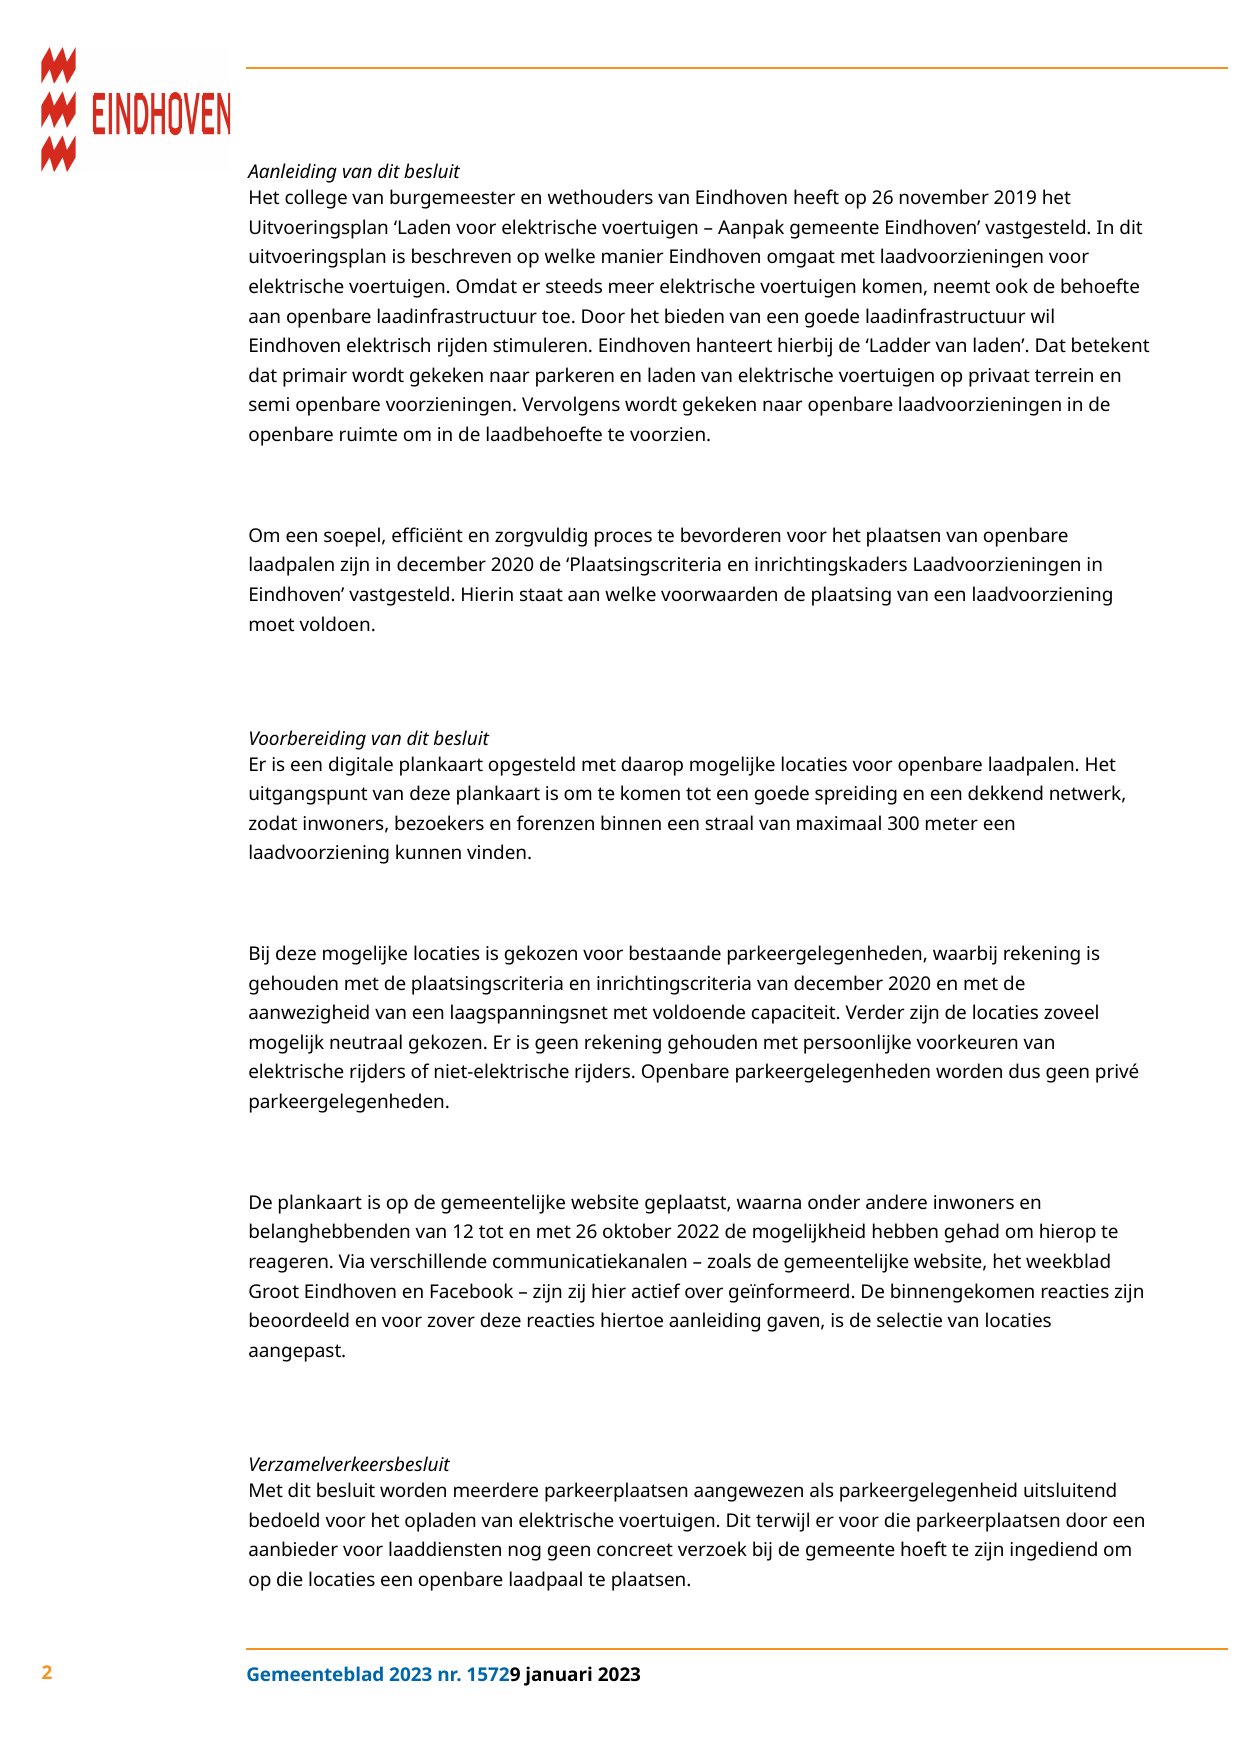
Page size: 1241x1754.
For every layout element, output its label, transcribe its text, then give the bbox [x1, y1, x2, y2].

text Voorbereiding van dit besluit [248, 725, 1152, 751]
text Verzamelverkeersbesluit [248, 1451, 1152, 1477]
text Het college van burgemeester en wethouders van Eindhoven heeft op 26 november 2019 het Uitvoeringsplan ‘Laden voor elektrische voertuigen – Aanpak gemeente Eindhoven’ vastgesteld. In dit uitvoeringsplan is beschreven op welke manier Eindhoven omgaat met laadvoorzieningen voor elektrische voertuigen. Omdat er steeds meer elektrische voertuigen komen, neemt ook de behoefte aan openbare laadinfrastructuur toe. Door het bieden van een goede laadinfrastructuur wil Eindhoven elektrisch rijden stimuleren. Eindhoven hanteert hierbij de ‘Ladder van laden’. Dat betekent dat primair wordt gekeken naar parkeren en laden van elektrische voertuigen op privaat terrein en semi openbare voorzieningen. Vervolgens wordt gekeken naar openbare laadvoorzieningen in de openbare ruimte om in de laadbehoefte te voorzien. [248, 184, 1152, 447]
text De plankaart is op de gemeentelijke website geplaatst, waarna onder andere inwoners en belanghebbenden van 12 tot en met 26 oktober 2022 de mogelijkheid hebben gehad om hierop te reageren. Via verschillende communicatiekanalen – zoals de gemeentelijke website, het weekblad Groot Eindhoven en Facebook – zijn zij hier actief over geïnformeerd. De binnengekomen reacties zijn beoordeeld en voor zover deze reacties hiertoe aanleiding gaven, is de selectie van locaties aangepast. [248, 1189, 1152, 1363]
text Om een soepel, efficiënt en zorgvuldig proces te bevorderen voor het plaatsen van openbare laadpalen zijn in december 2020 de ‘Plaatsingscriteria en inrichtingskaders Laadvoorzieningen in Eindhoven’ vastgesteld. Hierin staat aan welke voorwaarden de plaatsing van een laadvoorziening moet voldoen. [248, 522, 1152, 636]
text Er is een digitale plankaart opgesteld met daarop mogelijke locaties voor openbare laadpalen. Het uitgangspunt van deze plankaart is om te komen tot een goede spreiding en een dekkend netwerk, zodat inwoners, bezoekers en forenzen binnen een straal van maximaal 300 meter een laadvoorziening kunnen vinden. [248, 751, 1152, 865]
text Met dit besluit worden meerdere parkeerplaatsen aangewezen als parkeergelegenheid uitsluitend bedoeld voor het opladen van elektrische voertuigen. Dit terwijl er voor die parkeerplaatsen door een aanbieder voor laaddiensten nog geen concreet verzoek bij de gemeente hoeft te zijn ingediend om op die locaties een openbare laadpaal te plaatsen. [248, 1477, 1152, 1592]
picture [41, 47, 231, 172]
text Bij deze mogelijke locaties is gekozen voor bestaande parkeergelegenheden, waarbij rekening is gehouden met de plaatsingscriteria en inrichtingscriteria van december 2020 en met de aanwezigheid van een laagspanningsnet met voldoende capaciteit. Verder zijn de locaties zoveel mogelijk neutraal gekozen. Er is geen rekening gehouden met persoonlijke voorkeuren van elektrische rijders of niet-elektrische rijders. Openbare parkeergelegenheden worden dus geen privé parkeergelegenheden. [248, 940, 1152, 1114]
text Aanleiding van dit besluit [248, 159, 1152, 184]
